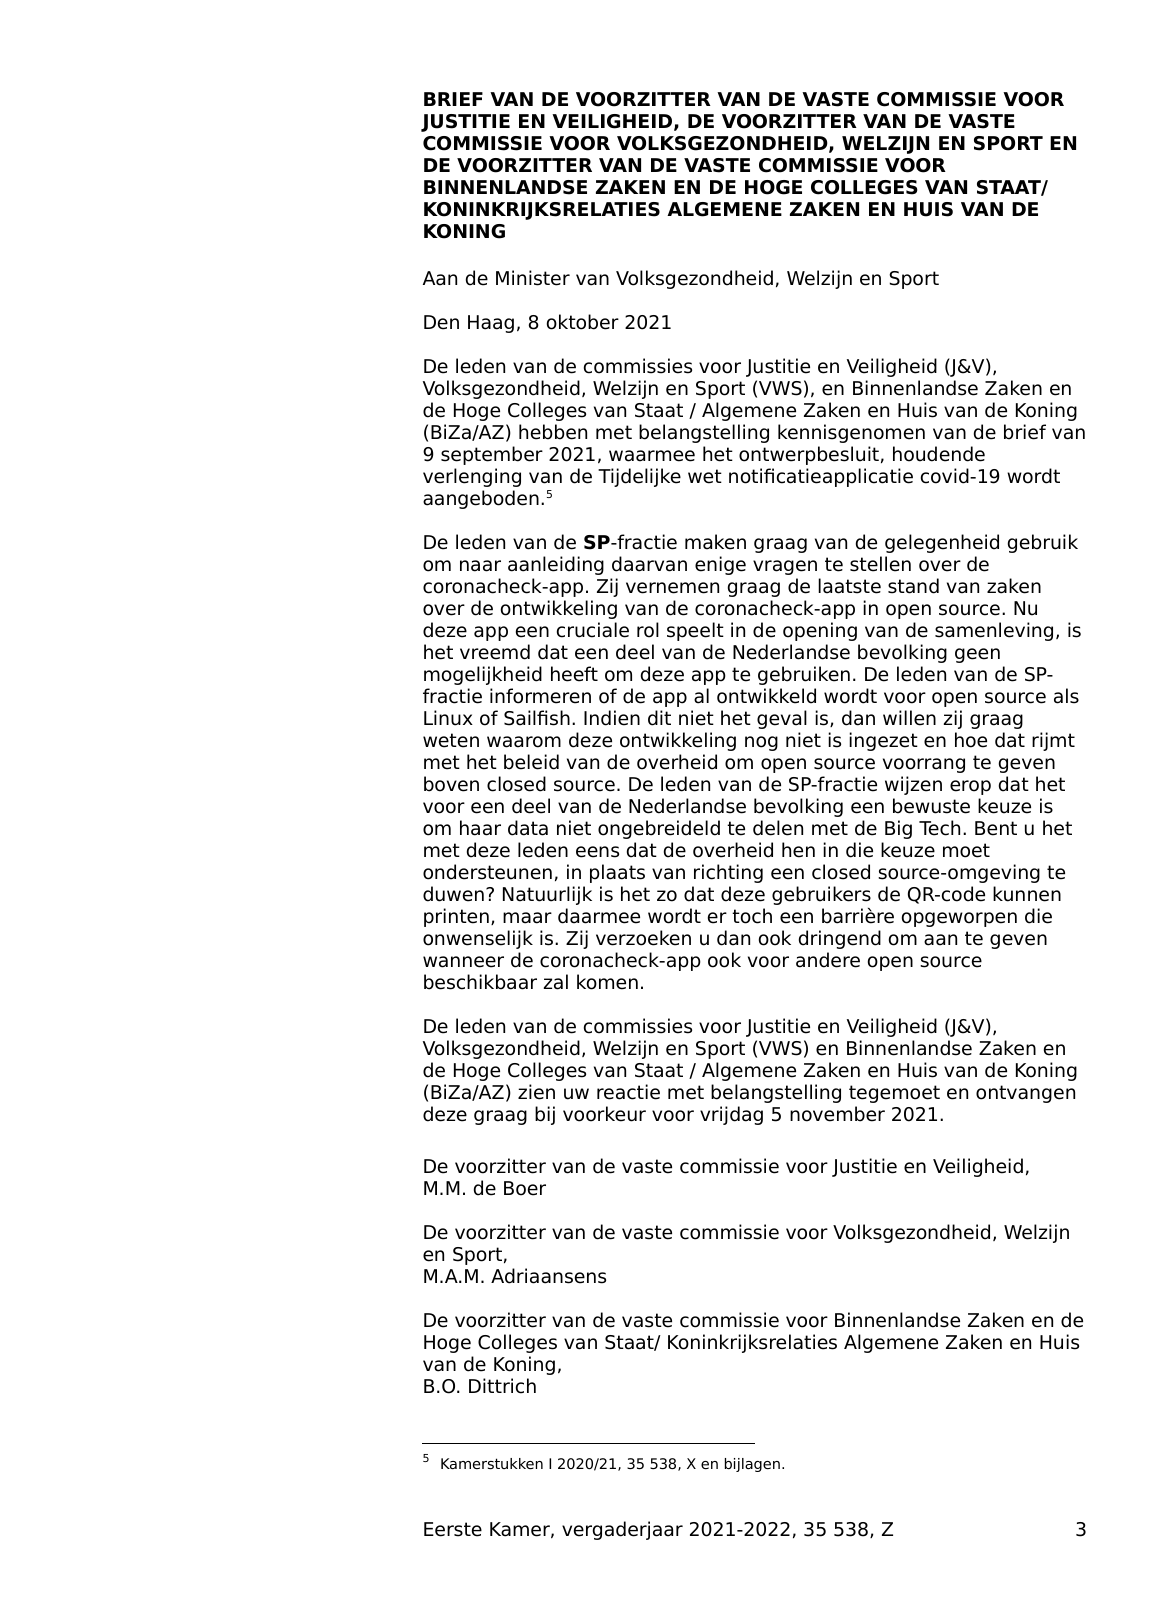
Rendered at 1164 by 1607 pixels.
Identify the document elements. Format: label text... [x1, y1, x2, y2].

text Aan de Minister van Volksgezondheid, Welzijn en Sport [422, 268, 1087, 290]
text De leden van de commissies voor Justitie en Veiligheid (J&V), Volksgezondheid, Welzijn en Sport (VWS) en Binnenlandse Zaken en de Hoge Colleges van Staat / Algemene Zaken en Huis van de Koning (BiZa/AZ) zien uw reactie met belangstelling tegemoet en ontvangen deze graag bij voorkeur voor vrijdag 5 november 2021. [422, 1016, 1087, 1126]
text Kamerstukken I 2020/21, 35 538, X en bijlagen. [422, 1452, 1087, 1474]
text De leden van de SP-fractie maken graag van de gelegenheid gebruik om naar aanleiding daarvan enige vragen te stellen over de coronacheck-app. Zij vernemen graag de laatste stand van zaken over de ontwikkeling van de coronacheck-app in open source. Nu deze app een cruciale rol speelt in de opening van de samenleving, is het vreemd dat een deel van de Nederlandse bevolking geen mogelijkheid heeft om deze app te gebruiken. De leden van de SP-fractie informeren of de app al ontwikkeld wordt voor open source als Linux of Sailfish. Indien dit niet het geval is, dan willen zij graag weten waarom deze ontwikkeling nog niet is ingezet en hoe dat rijmt met het beleid van de overheid om open source voorrang te geven boven closed source. De leden van de SP-fractie wijzen erop dat het voor een deel van de Nederlandse bevolking een bewuste keuze is om haar data niet ongebreideld te delen met de Big Tech. Bent u het met deze leden eens dat de overheid hen in die keuze moet ondersteunen, in plaats van richting een closed source-omgeving te duwen? Natuurlijk is het zo dat deze gebruikers de QR-code kunnen printen, maar daarmee wordt er toch een barrière opgeworpen die onwenselijk is. Zij verzoeken u dan ook dringend om aan te geven wanneer de coronacheck-app ook voor andere open source beschikbaar zal komen. [422, 532, 1087, 994]
text De voorzitter van de vaste commissie voor Binnenlandse Zaken en de Hoge Colleges van Staat/ Koninkrijksrelaties Algemene Zaken en Huis van de Koning, B.O. Dittrich [422, 1310, 1087, 1398]
text Den Haag, 8 oktober 2021 [422, 312, 1087, 334]
text De voorzitter van de vaste commissie voor Justitie en Veiligheid, M.M. de Boer [422, 1156, 1087, 1200]
text De leden van de commissies voor Justitie en Veiligheid (J&V), Volksgezondheid, Welzijn en Sport (VWS), en Binnenlandse Zaken en de Hoge Colleges van Staat / Algemene Zaken en Huis van de Koning (BiZa/AZ) hebben met belangstelling kennisgenomen van de brief van 9 september 2021, waarmee het ontwerpbesluit, houdende verlenging van de Tijdelijke wet notificatieapplicatie covid-19 wordt aangeboden. [422, 356, 1087, 510]
subtitle BRIEF VAN DE VOORZITTER VAN DE VASTE COMMISSIE VOOR JUSTITIE EN VEILIGHEID, DE VOORZITTER VAN DE VASTE COMMISSIE VOOR VOLKSGEZONDHEID, WELZIJN EN SPORT EN DE VOORZITTER VAN DE VASTE COMMISSIE VOOR BINNENLANDSE ZAKEN EN DE HOGE COLLEGES VAN STAAT/ KONINKRIJKSRELATIES ALGEMENE ZAKEN EN HUIS VAN DE KONING [422, 89, 1087, 243]
text De voorzitter van de vaste commissie voor Volksgezondheid, Welzijn en Sport, M.A.M. Adriaansens [422, 1222, 1087, 1288]
